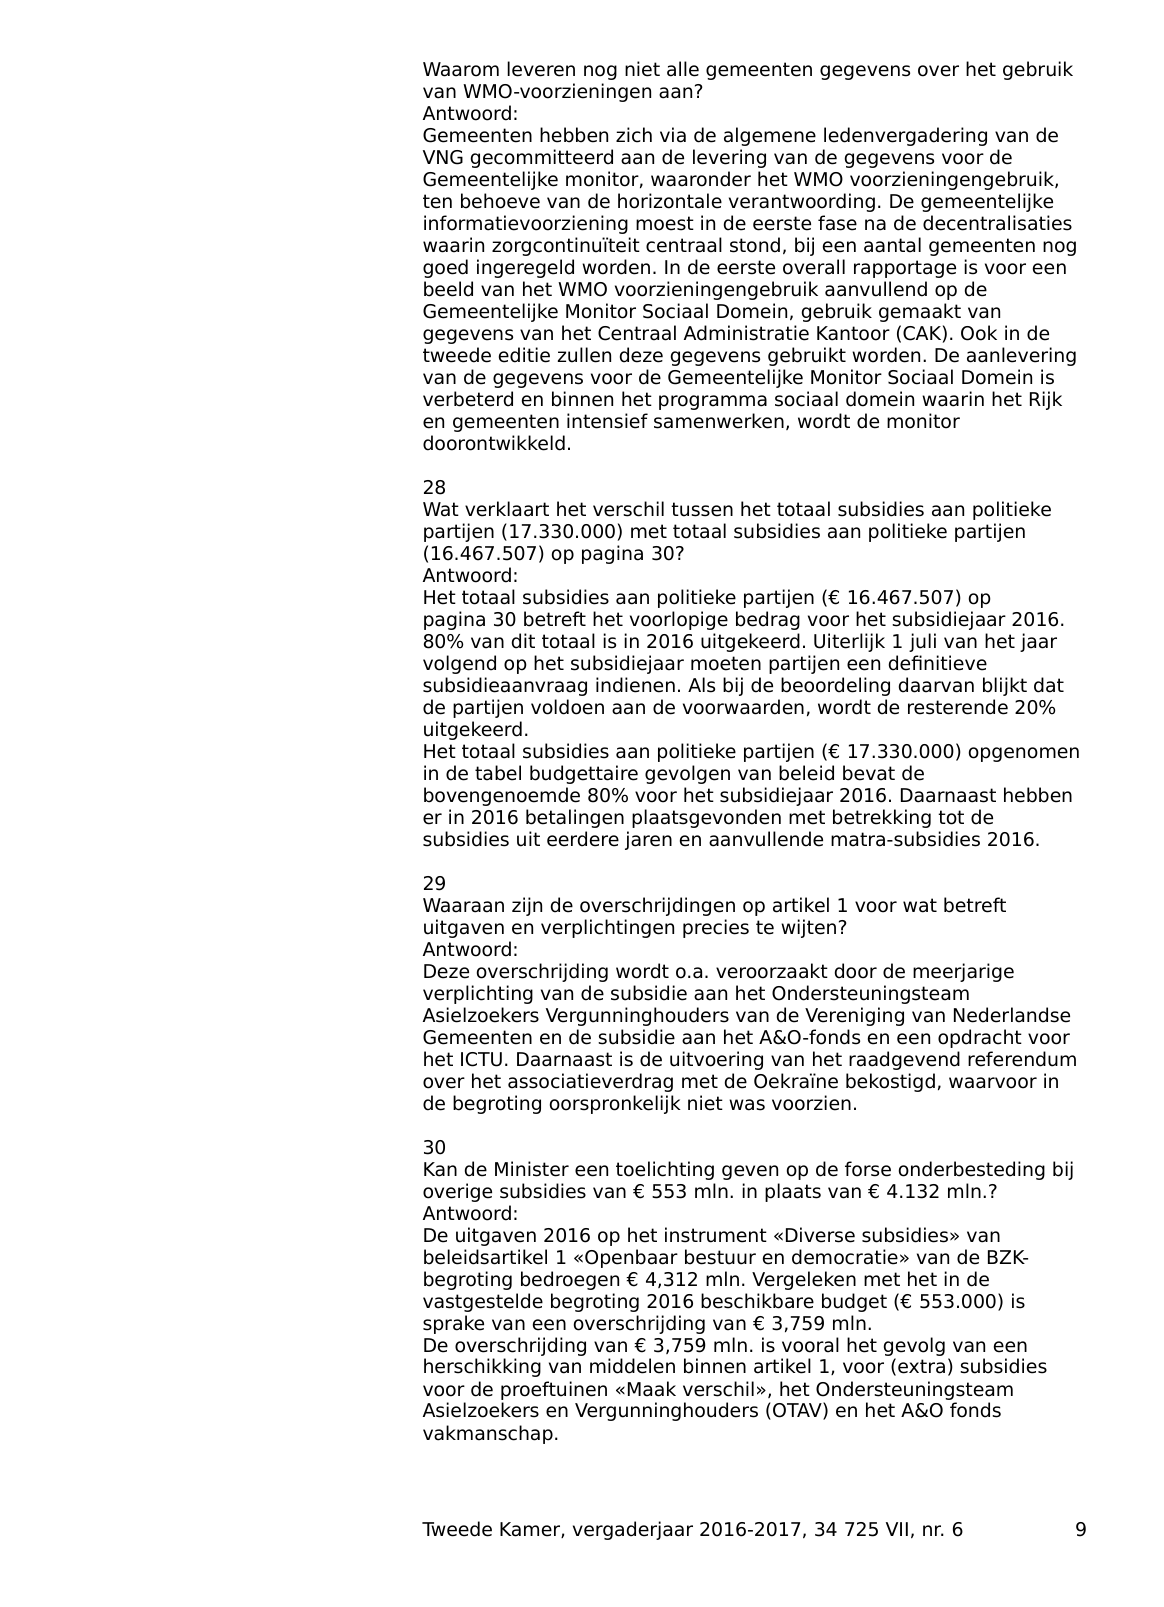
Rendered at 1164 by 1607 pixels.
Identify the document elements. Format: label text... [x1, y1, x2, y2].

text 28 [422, 477, 1087, 499]
text Antwoord: [422, 565, 1087, 587]
text Antwoord: [422, 103, 1087, 125]
text Wat verklaart het verschil tussen het totaal subsidies aan politieke partijen (17.330.000) met totaal subsidies aan politieke partijen (16.467.507) op pagina 30? [422, 499, 1087, 565]
text Antwoord: [422, 1203, 1087, 1224]
text Waarom leveren nog niet alle gemeenten gegevens over het gebruik van WMO-voorzieningen aan? [422, 59, 1087, 103]
text 30 [422, 1137, 1087, 1159]
text Het totaal subsidies aan politieke partijen (€ 16.467.507) op pagina 30 betreft het voorlopige bedrag voor het subsidiejaar 2016. 80% van dit totaal is in 2016 uitgekeerd. Uiterlijk 1 juli van het jaar volgend op het subsidiejaar moeten partijen een definitieve subsidieaanvraag indienen. Als bij de beoordeling daarvan blijkt dat de partijen voldoen aan de voorwaarden, wordt de resterende 20% uitgekeerd. [422, 587, 1087, 741]
text Antwoord: [422, 939, 1087, 961]
text Waaraan zijn de overschrijdingen op artikel 1 voor wat betreft uitgaven en verplichtingen precies te wijten? [422, 895, 1087, 939]
text Kan de Minister een toelichting geven op de forse onderbesteding bij overige subsidies van € 553 mln. in plaats van € 4.132 mln.? [422, 1159, 1087, 1203]
text Deze overschrijding wordt o.a. veroorzaakt door de meerjarige verplichting van de subsidie aan het Ondersteuningsteam Asielzoekers Vergunninghouders van de Vereniging van Nederlandse Gemeenten en de subsidie aan het A&O-fonds en een opdracht voor het ICTU. Daarnaast is de uitvoering van het raadgevend referendum over het associatieverdrag met de Oekraïne bekostigd, waarvoor in de begroting oorspronkelijk niet was voorzien. [422, 961, 1087, 1114]
text Gemeenten hebben zich via de algemene ledenvergadering van de VNG gecommitteerd aan de levering van de gegevens voor de Gemeentelijke monitor, waaronder het WMO voorzieningengebruik, ten behoeve van de horizontale verantwoording. De gemeentelijke informatievoorziening moest in de eerste fase na de decentralisaties waarin zorgcontinuïteit centraal stond, bij een aantal gemeenten nog goed ingeregeld worden. In de eerste overall rapportage is voor een beeld van het WMO voorzieningengebruik aanvullend op de Gemeentelijke Monitor Sociaal Domein, gebruik gemaakt van gegevens van het Centraal Administratie Kantoor (CAK). Ook in de tweede editie zullen deze gegevens gebruikt worden. De aanlevering van de gegevens voor de Gemeentelijke Monitor Sociaal Domein is verbeterd en binnen het programma sociaal domein waarin het Rijk en gemeenten intensief samenwerken, wordt de monitor doorontwikkeld. [422, 125, 1087, 455]
text De uitgaven 2016 op het instrument «Diverse subsidies» van beleidsartikel 1 «Openbaar bestuur en democratie» van de BZK-begroting bedroegen € 4,312 mln. Vergeleken met het in de vastgestelde begroting 2016 beschikbare budget (€ 553.000) is sprake van een overschrijding van € 3,759 mln. [422, 1224, 1087, 1334]
text Het totaal subsidies aan politieke partijen (€ 17.330.000) opgenomen in de tabel budgettaire gevolgen van beleid bevat de bovengenoemde 80% voor het subsidiejaar 2016. Daarnaast hebben er in 2016 betalingen plaatsgevonden met betrekking tot de subsidies uit eerdere jaren en aanvullende matra-subsidies 2016. [422, 741, 1087, 851]
text 29 [422, 873, 1087, 895]
text De overschrijding van € 3,759 mln. is vooral het gevolg van een herschikking van middelen binnen artikel 1, voor (extra) subsidies voor de proeftuinen «Maak verschil», het Ondersteuningsteam Asielzoekers en Vergunninghouders (OTAV) en het A&O fonds vakmanschap. [422, 1334, 1087, 1444]
